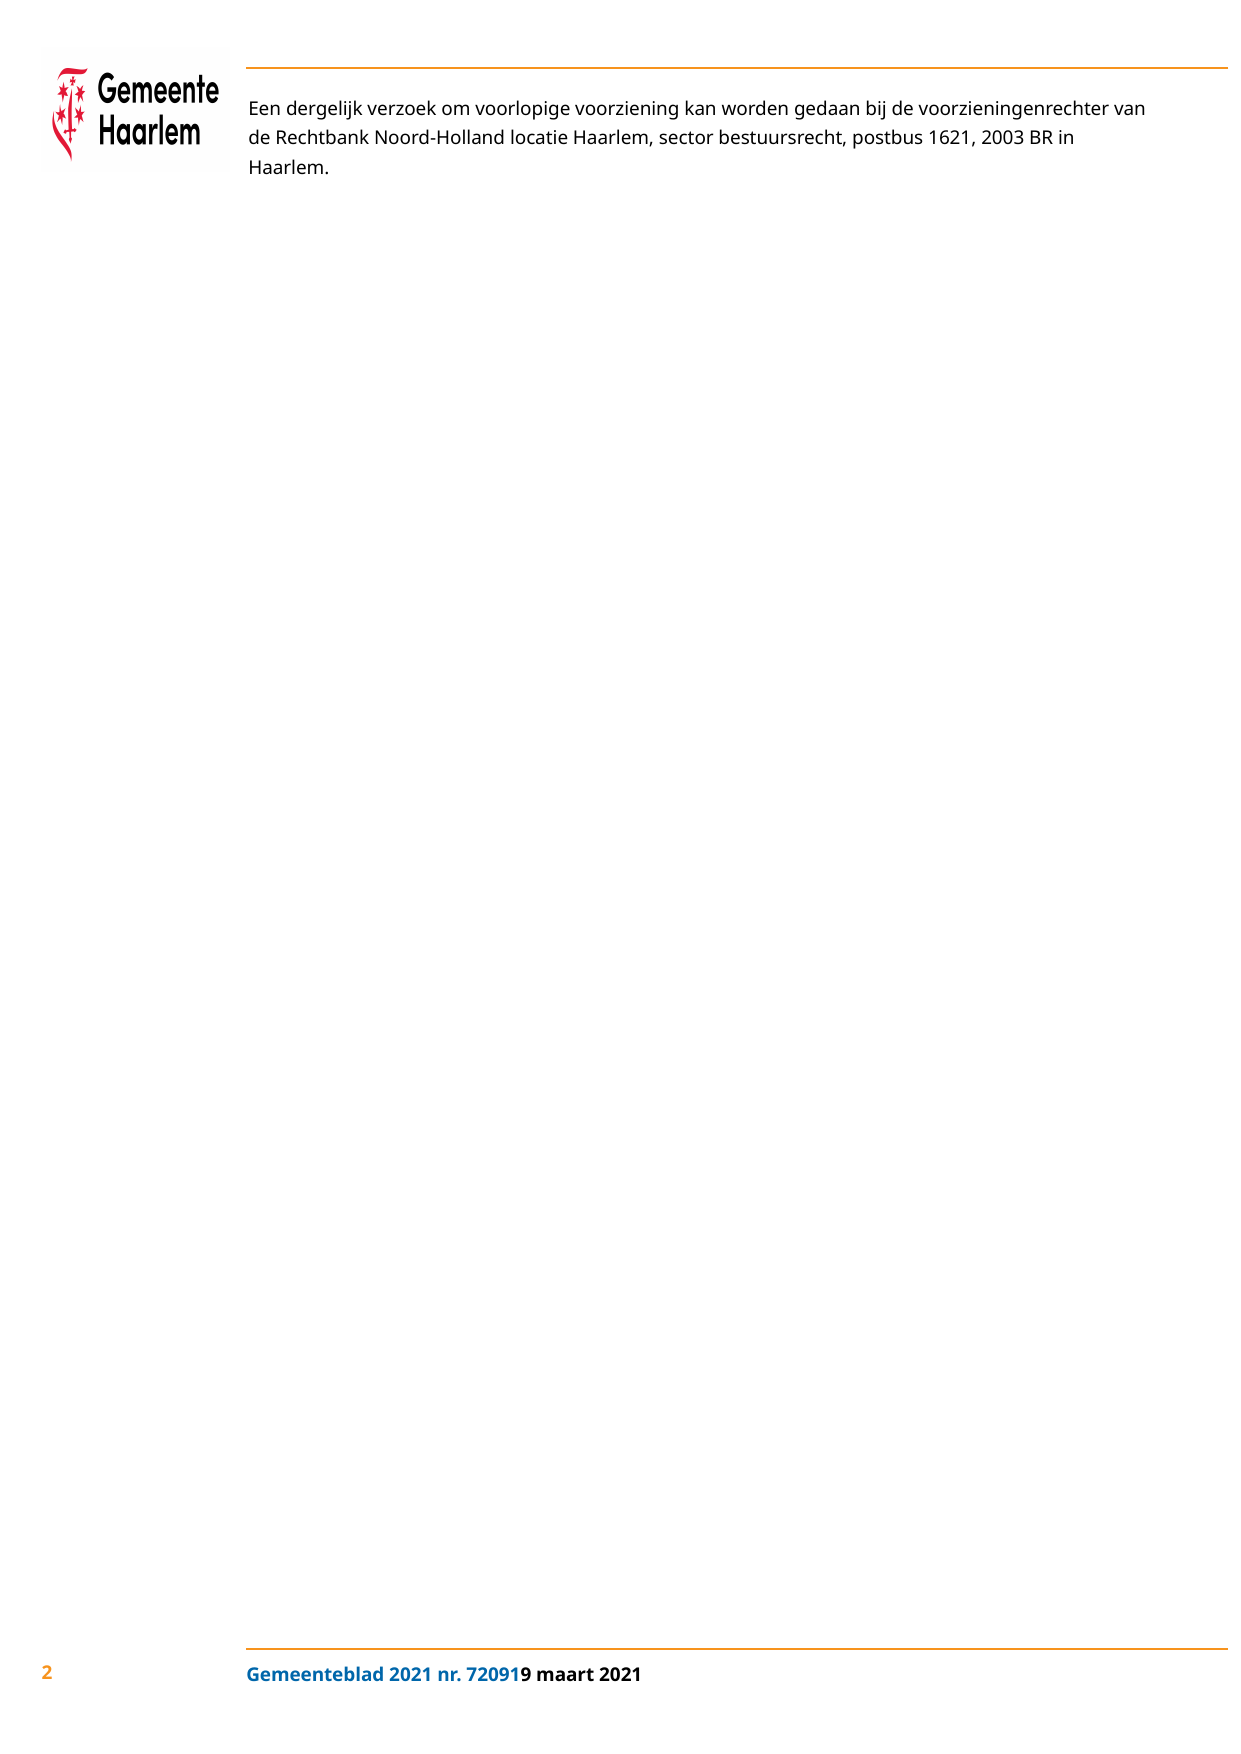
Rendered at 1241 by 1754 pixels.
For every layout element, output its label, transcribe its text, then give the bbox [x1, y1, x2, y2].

text Een dergelijk verzoek om voorlopige voorziening kan worden gedaan bij de voorzieningenrechter van de Rechtbank Noord-Holland locatie Haarlem, sector bestuursrecht, postbus 1621, 2003 BR in Haarlem. [248, 95, 1152, 180]
picture [41, 47, 231, 172]
